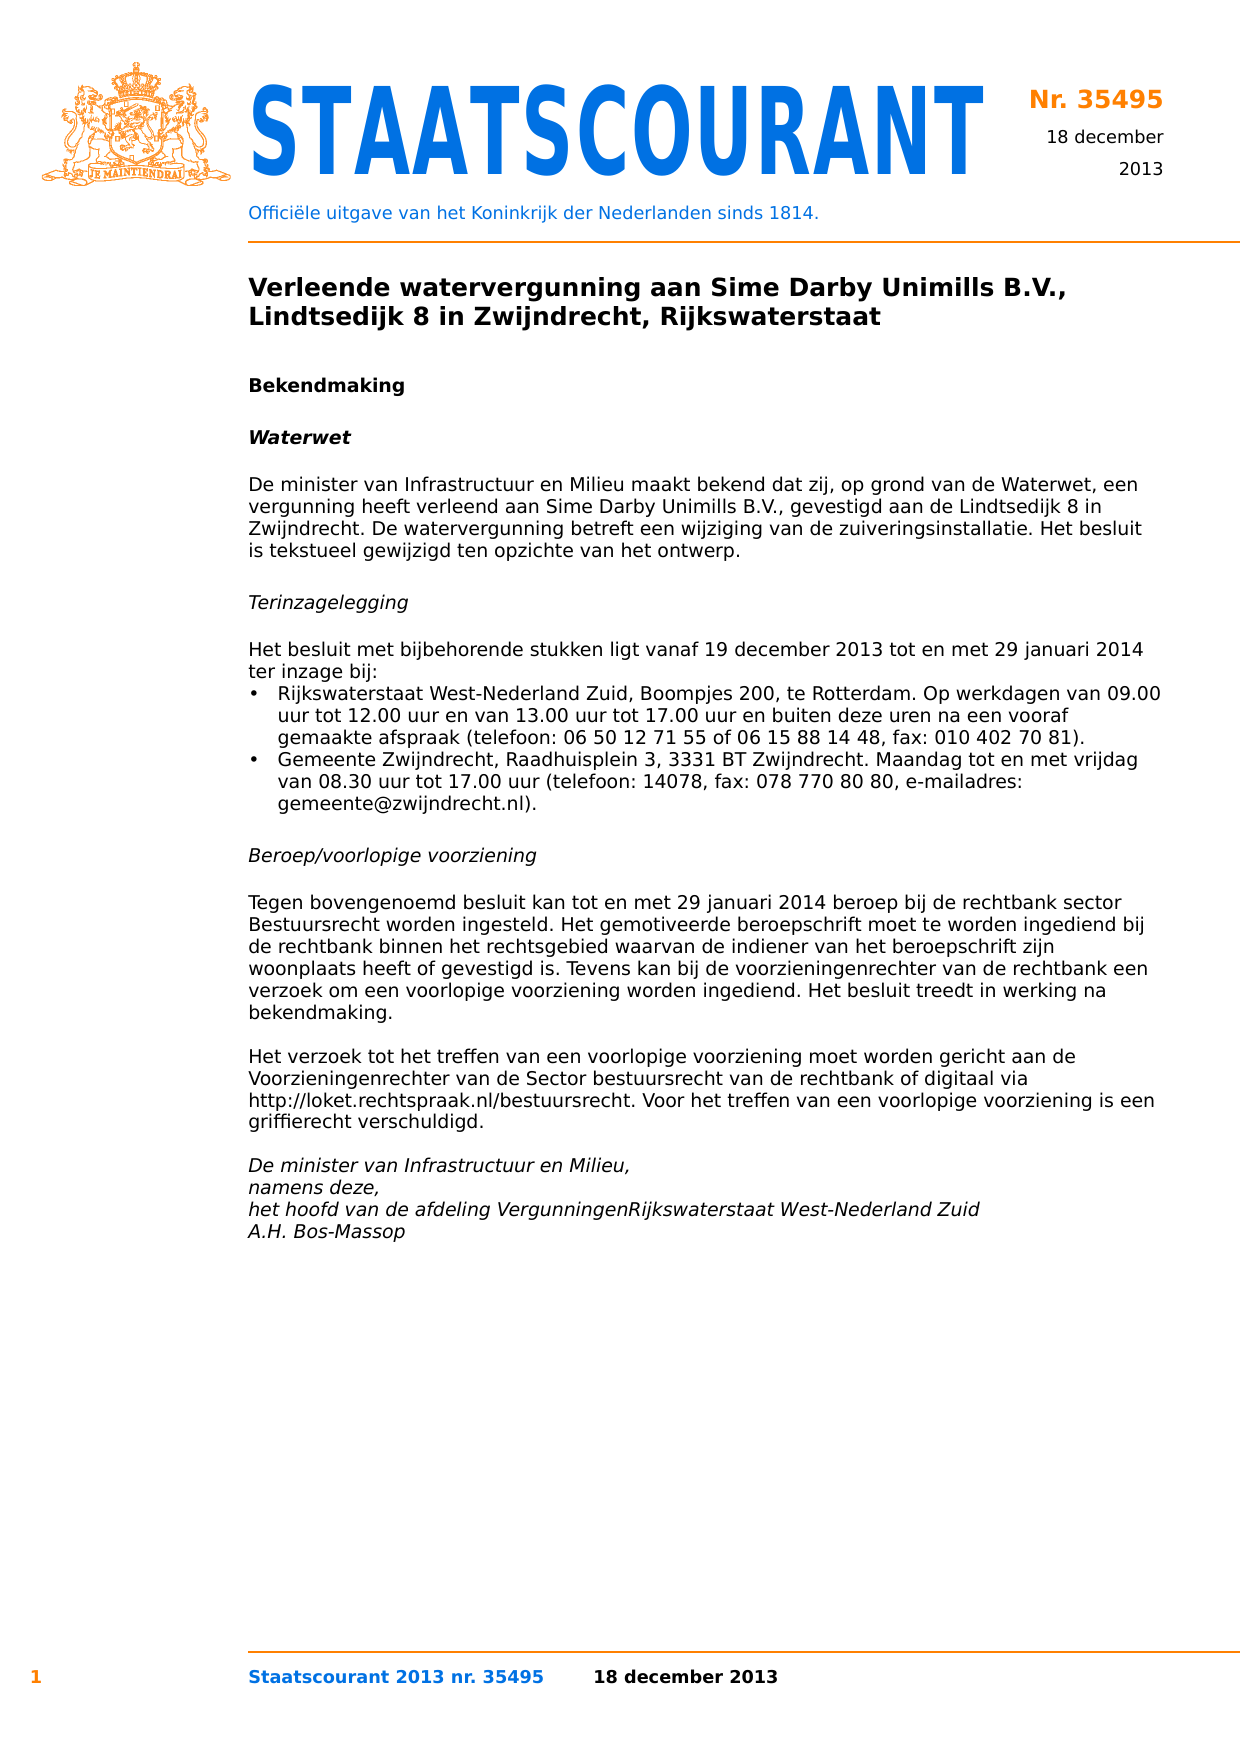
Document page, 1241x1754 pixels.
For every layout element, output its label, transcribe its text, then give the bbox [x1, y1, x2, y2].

subtitle Beroep/voorlopige voorziening [248, 845, 1163, 867]
table_cell 2013 [998, 153, 1240, 203]
text De minister van Infrastructuur en Milieu, namens deze, het hoofd van de afdeling VergunningenRijkswaterstaat West-Nederland Zuid A.H. Bos-Massop [248, 1155, 1163, 1243]
text Tegen bovengenoemd besluit kan tot en met 29 januari 2014 beroep bij de rechtbank sector Bestuursrecht worden ingesteld. Het gemotiveerde beroepschrift moet te worden ingediend bij de rechtbank binnen het rechtsgebied waarvan de indiener van het beroepschrift zijn woonplaats heeft of gevestigd is. Tevens kan bij de voorzieningenrechter van de rechtbank een verzoek om een voorlopige voorziening worden ingediend. Het besluit treedt in werking na bekendmaking. [248, 892, 1163, 1024]
text Het verzoek tot het treffen van een voorlopige voorziening moet worden gericht aan de Voorzieningenrechter van de Sector bestuursrecht van de rechtbank of digitaal via http://loket.rechtspraak.nl/bestuursrecht. Voor het treffen van een voorlopige voorziening is een griffierecht verschuldigd. [248, 1046, 1163, 1133]
text • Rijkswaterstaat West-Nederland Zuid, Boompjes 200, te Rotterdam. Op werkdagen van 09.00 uur tot 12.00 uur en van 13.00 uur tot 17.00 uur en buiten deze uren na een vooraf gemaakte afspraak (telefoon: 06 50 12 71 55 of 06 15 88 14 48, fax: 010 402 70 81). [248, 683, 1163, 749]
text De minister van Infrastructuur en Milieu maakt bekend dat zij, op grond van de Waterwet, een vergunning heeft verleend aan Sime Darby Unimills B.V., gevestigd aan de Lindtsedijk 8 in Zwijndrecht. De watervergunning betreft een wijziging van de zuiveringsinstallatie. Het besluit is tekstueel gewijzigd ten opzichte van het ontwerp. [248, 474, 1163, 562]
text Het besluit met bijbehorende stukken ligt vanaf 19 december 2013 tot en met 29 januari 2014 ter inzage bij: [248, 639, 1163, 683]
subtitle Bekendmaking [248, 375, 1163, 397]
subtitle Terinzagelegging [248, 592, 1163, 614]
table_cell Officiële uitgave van het Koninkrijk der Nederlanden sinds 1814. [248, 203, 1240, 241]
picture [41, 62, 231, 186]
subtitle Verleende watervergunning aan Sime Darby Unimills B.V., Lindtsedijk 8 in Zwijndrecht, Rijkswaterstaat [248, 273, 1163, 331]
subtitle Waterwet [248, 427, 1163, 449]
table_cell 18 december [998, 121, 1240, 153]
table_header Nr. 35495 [998, 62, 1240, 121]
text • Gemeente Zwijndrecht, Raadhuisplein 3, 3331 BT Zwijndrecht. Maandag tot en met vrijdag van 08.30 uur tot 17.00 uur (telefoon: 14078, fax: 078 770 80 80, e-mailadres: gemeente@zwijndrecht.nl). [248, 749, 1163, 815]
table_header [25, 62, 248, 241]
table_header STAATSCOURANT [248, 62, 998, 203]
